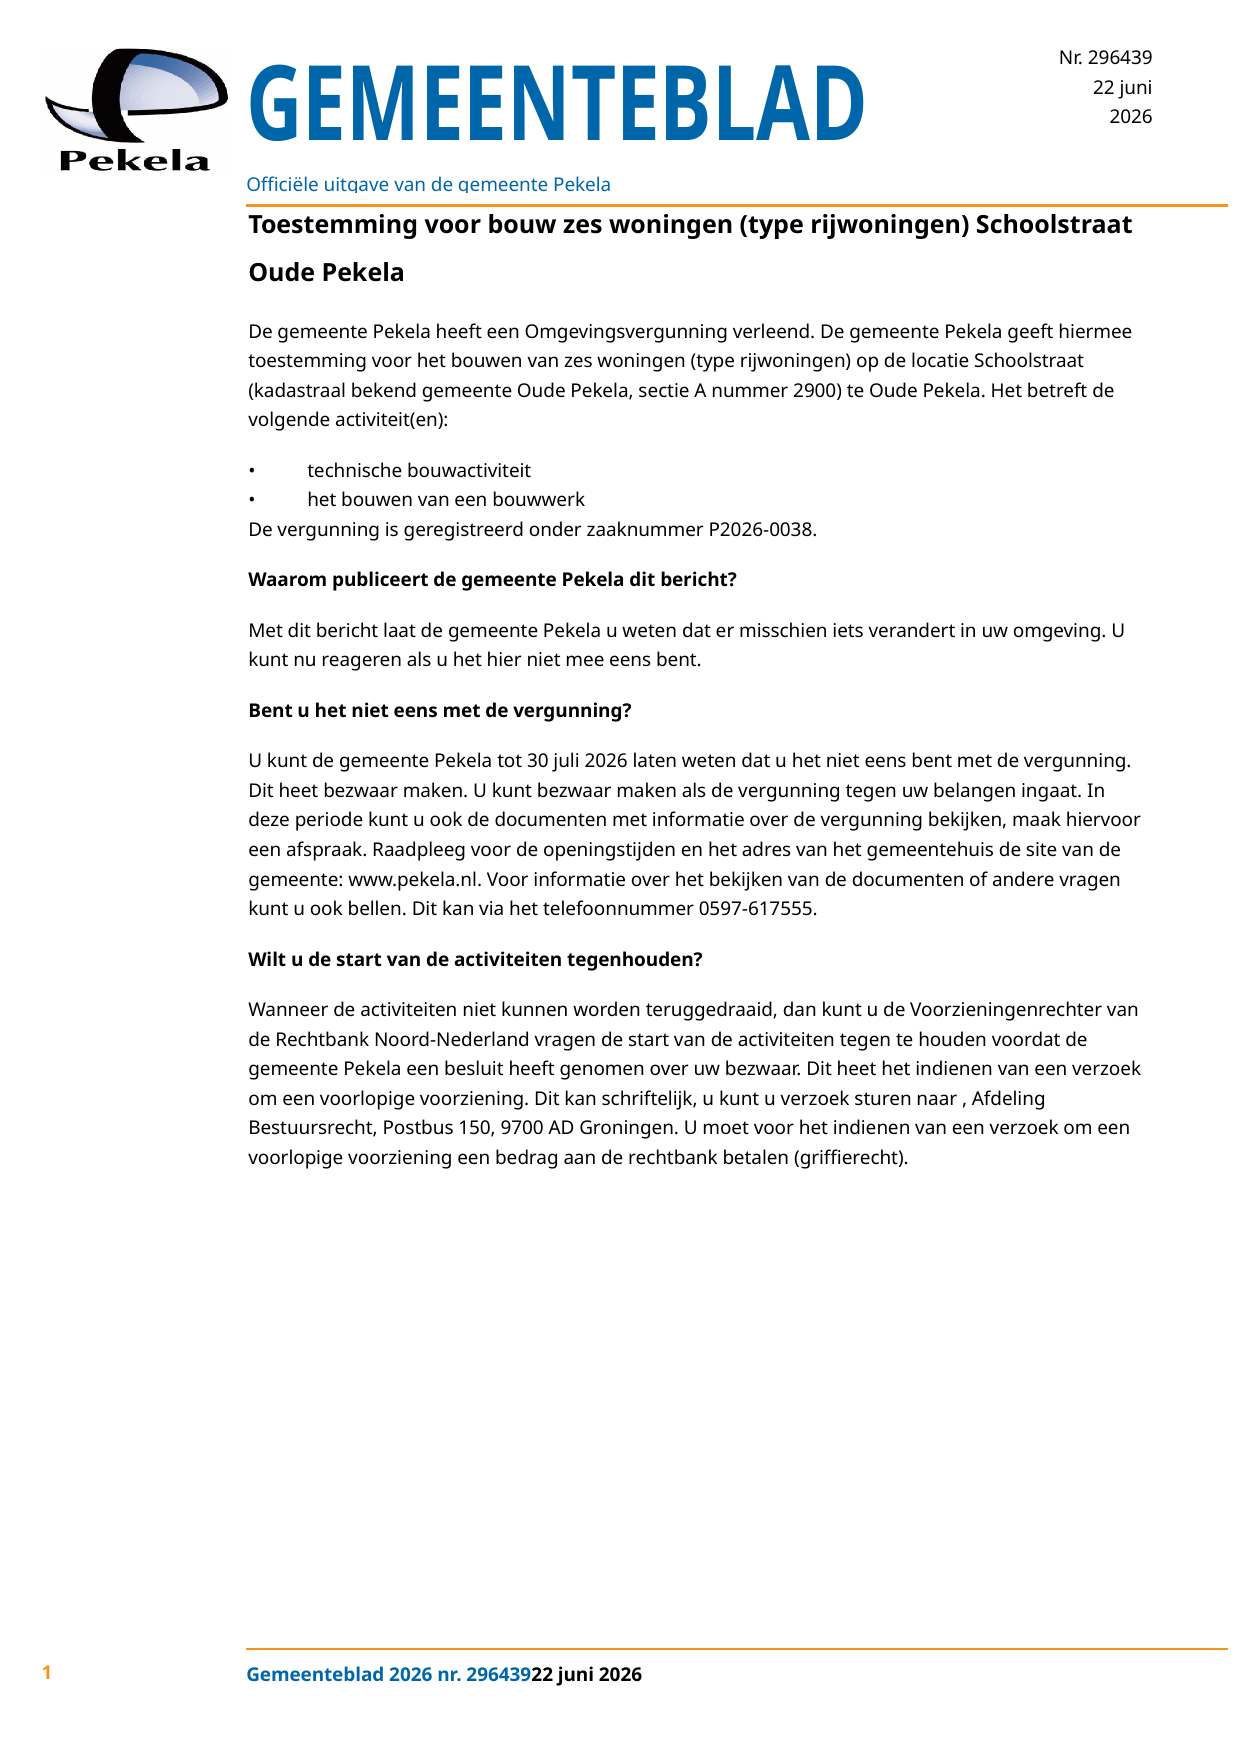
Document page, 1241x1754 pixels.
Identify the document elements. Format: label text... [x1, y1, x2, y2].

list technische bouwactiviteit [248, 457, 1152, 483]
text U kunt de gemeente Pekela tot 30 juli 2026 laten weten dat u het niet eens bent met de vergunning. Dit heet bezwaar maken. U kunt bezwaar maken als de vergunning tegen uw belangen ingaat. In deze periode kunt u ook de documenten met informatie over de vergunning bekijken, maak hiervoor een afspraak. Raadpleeg voor de openingstijden en het adres van het gemeentehuis de site van de gemeente: www.pekela.nl. Voor informatie over het bekijken van de documenten of andere vragen kunt u ook bellen. Dit kan via het telefoonnummer 0597-617555. [248, 747, 1152, 921]
text Waarom publiceert de gemeente Pekela dit bericht? [248, 567, 1152, 592]
text Wanneer de activiteiten niet kunnen worden teruggedraaid, dan kunt u de Voorzieningenrechter van de Rechtbank Noord-Nederland vragen de start van de activiteiten tegen te houden voordat de gemeente Pekela een besluit heeft genomen over uw bezwaar. Dit heet het indienen van een verzoek om een voorlopige voorziening. Dit kan schriftelijk, u kunt u verzoek sturen naar , Afdeling Bestuursrecht, Postbus 150, 9700 AD Groningen. U moet voor het indienen van een verzoek om een voorlopige voorziening een bedrag aan de rechtbank betalen (griffierecht). [248, 996, 1152, 1170]
text De vergunning is geregistreerd onder zaaknummer P2026-0038. [248, 516, 1152, 542]
text Toestemming voor bouw zes woningen (type rijwoningen) Schoolstraat Oude Pekela [248, 207, 1152, 288]
picture [41, 47, 231, 172]
text Wilt u de start van de activiteiten tegenhouden? [248, 946, 1152, 972]
text Met dit bericht laat de gemeente Pekela u weten dat er misschien iets verandert in uw omgeving. U kunt nu reageren als u het hier niet mee eens bent. [248, 617, 1152, 672]
text De gemeente Pekela heeft een Omgevingsvergunning verleend. De gemeente Pekela geeft hiermee toestemming voor het bouwen van zes woningen (type rijwoningen) op de locatie Schoolstraat (kadastraal bekend gemeente Oude Pekela, sectie A nummer 2900) te Oude Pekela. Het betreft de volgende activiteit(en): [248, 318, 1152, 432]
text Bent u het niet eens met de vergunning? [248, 697, 1152, 723]
list het bouwen van een bouwwerk [248, 487, 1152, 512]
